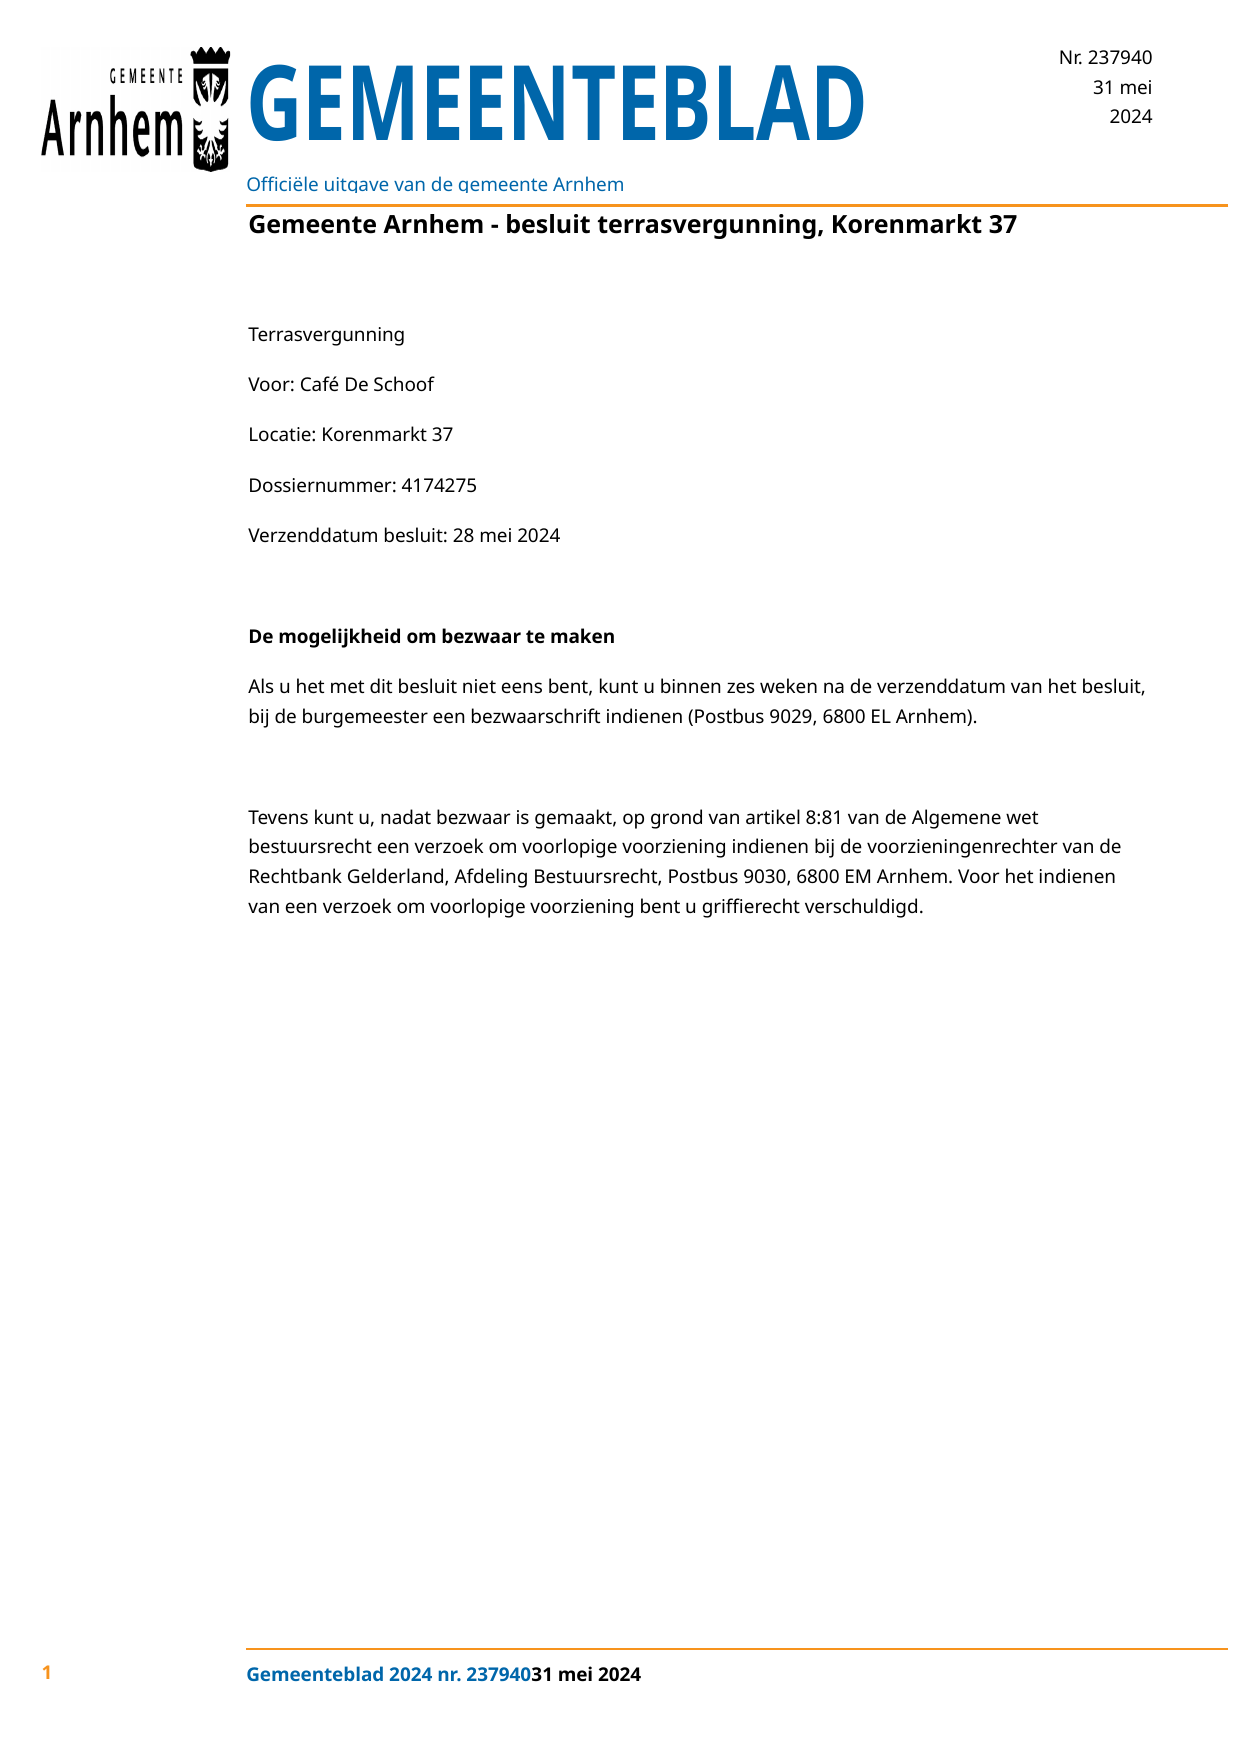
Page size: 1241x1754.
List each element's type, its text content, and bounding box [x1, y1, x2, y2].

text Dossiernummer: 4174275 [248, 472, 1152, 498]
text Als u het met dit besluit niet eens bent, kunt u binnen zes weken na de verzenddatum van het besluit, bij de burgemeester een bezwaarschrift indienen (Postbus 9029, 6800 EL Arnhem). [248, 674, 1152, 729]
text Voor: Café De Schoof [248, 371, 1152, 397]
text Locatie: Korenmarkt 37 [248, 422, 1152, 447]
text Terrasvergunning [248, 321, 1152, 346]
text Verzenddatum besluit: 28 mei 2024 [248, 522, 1152, 548]
text Gemeente Arnhem - besluit terrasvergunning, Korenmarkt 37 [248, 207, 1152, 241]
picture [41, 47, 231, 172]
text De mogelijkheid om bezwaar te maken [248, 623, 1152, 649]
text Tevens kunt u, nadat bezwaar is gemaakt, op grond van artikel 8:81 van de Algemene wet bestuursrecht een verzoek om voorlopige voorziening indienen bij de voorzieningenrechter van de Rechtbank Gelderland, Afdeling Bestuursrecht, Postbus 9030, 6800 EM Arnhem. Voor het indienen van een verzoek om voorlopige voorziening bent u griffierecht verschuldigd. [248, 804, 1152, 918]
